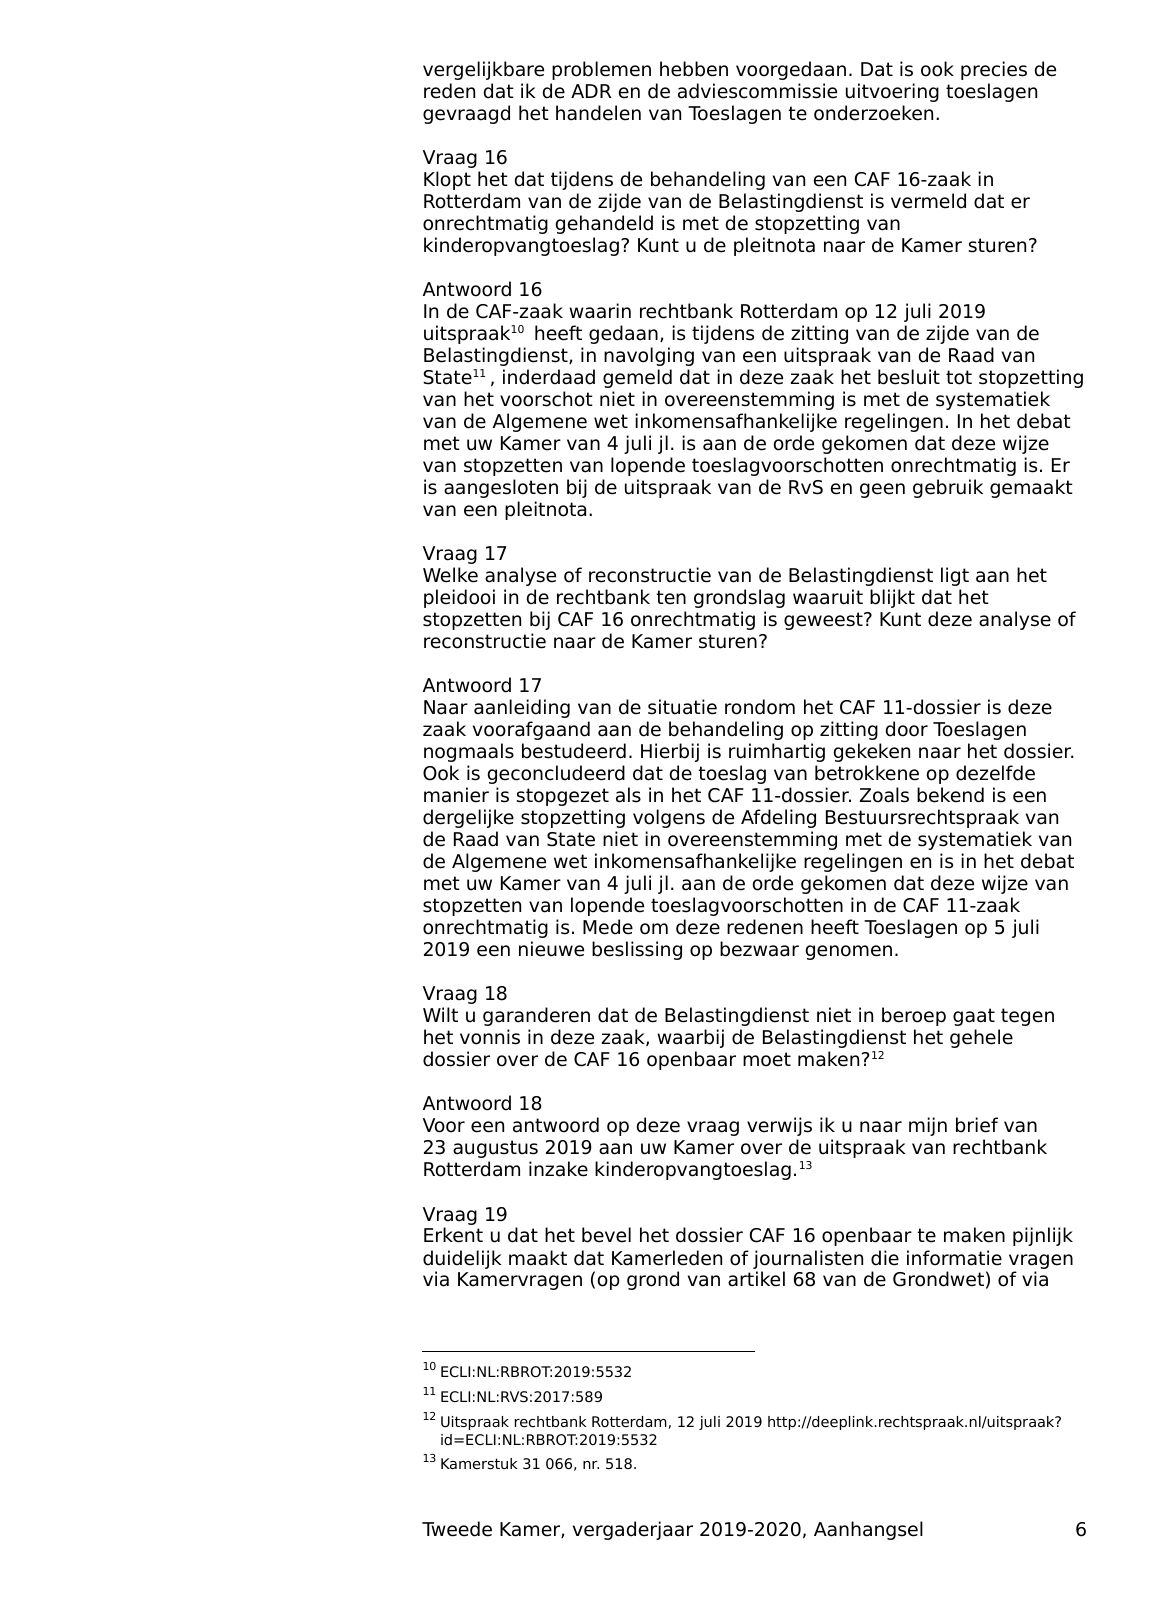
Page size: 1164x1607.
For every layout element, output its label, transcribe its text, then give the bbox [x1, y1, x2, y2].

text Vraag 19 [422, 1203, 1087, 1225]
text Klopt het dat tijdens de behandeling van een CAF 16-zaak in Rotterdam van de zijde van de Belastingdienst is vermeld dat er onrechtmatig gehandeld is met de stopzetting van kinderopvangtoeslag? Kunt u de pleitnota naar de Kamer sturen? [422, 169, 1087, 257]
text Kamerstuk 31 066, nr. 518. [422, 1452, 1087, 1474]
text Vraag 16 [422, 147, 1087, 169]
text vergelijkbare problemen hebben voorgedaan. Dat is ook precies de reden dat ik de ADR en de adviescommissie uitvoering toeslagen gevraagd het handelen van Toeslagen te onderzoeken. [422, 59, 1087, 125]
text Voor een antwoord op deze vraag verwijs ik u naar mijn brief van 23 augustus 2019 aan uw Kamer over de uitspraak van rechtbank Rotterdam inzake kinderopvangtoeslag. [422, 1115, 1087, 1181]
text Uitspraak rechtbank Rotterdam, 12 juli 2019 http://deeplink.rechtspraak.nl/uitspraak?id=ECLI:NL:RBROT:2019:5532 [422, 1410, 1087, 1449]
text Welke analyse of reconstructie van de Belastingdienst ligt aan het pleidooi in de rechtbank ten grondslag waaruit blijkt dat het stopzetten bij CAF 16 onrechtmatig is geweest? Kunt deze analyse of reconstructie naar de Kamer sturen? [422, 565, 1087, 653]
text Antwoord 18 [422, 1093, 1087, 1115]
text Antwoord 17 [422, 675, 1087, 697]
text Vraag 17 [422, 543, 1087, 565]
text Wilt u garanderen dat de Belastingdienst niet in beroep gaat tegen het vonnis in deze zaak, waarbij de Belastingdienst het gehele dossier over de CAF 16 openbaar moet maken? [422, 1005, 1087, 1071]
text Naar aanleiding van de situatie rondom het CAF 11-dossier is deze zaak voorafgaand aan de behandeling op zitting door Toeslagen nogmaals bestudeerd. Hierbij is ruimhartig gekeken naar het dossier. Ook is geconcludeerd dat de toeslag van betrokkene op dezelfde manier is stopgezet als in het CAF 11-dossier. Zoals bekend is een dergelijke stopzetting volgens de Afdeling Bestuursrechtspraak van de Raad van State niet in overeenstemming met de systematiek van de Algemene wet inkomensafhankelijke regelingen en is in het debat met uw Kamer van 4 juli jl. aan de orde gekomen dat deze wijze van stopzetten van lopende toeslagvoorschotten in de CAF 11-zaak onrechtmatig is. Mede om deze redenen heeft Toeslagen op 5 juli 2019 een nieuwe beslissing op bezwaar genomen. [422, 697, 1087, 961]
text Erkent u dat het bevel het dossier CAF 16 openbaar te maken pijnlijk duidelijk maakt dat Kamerleden of journalisten die informatie vragen via Kamervragen (op grond van artikel 68 van de Grondwet) of via [422, 1225, 1087, 1291]
text ECLI:NL:RVS:2017:589 [422, 1385, 1087, 1407]
text ECLI:NL:RBROT:2019:5532 [422, 1360, 1087, 1382]
text In de CAF-zaak waarin rechtbank Rotterdam op 12 juli 2019 uitspraak heeft gedaan, is tijdens de zitting van de zijde van de Belastingdienst, in navolging van een uitspraak van de Raad van State, inderdaad gemeld dat in deze zaak het besluit tot stopzetting van het voorschot niet in overeenstemming is met de systematiek van de Algemene wet inkomensafhankelijke regelingen. In het debat met uw Kamer van 4 juli jl. is aan de orde gekomen dat deze wijze van stopzetten van lopende toeslagvoorschotten onrechtmatig is. Er is aangesloten bij de uitspraak van de RvS en geen gebruik gemaakt van een pleitnota. [422, 301, 1087, 521]
text Antwoord 16 [422, 279, 1087, 301]
text Vraag 18 [422, 983, 1087, 1005]
